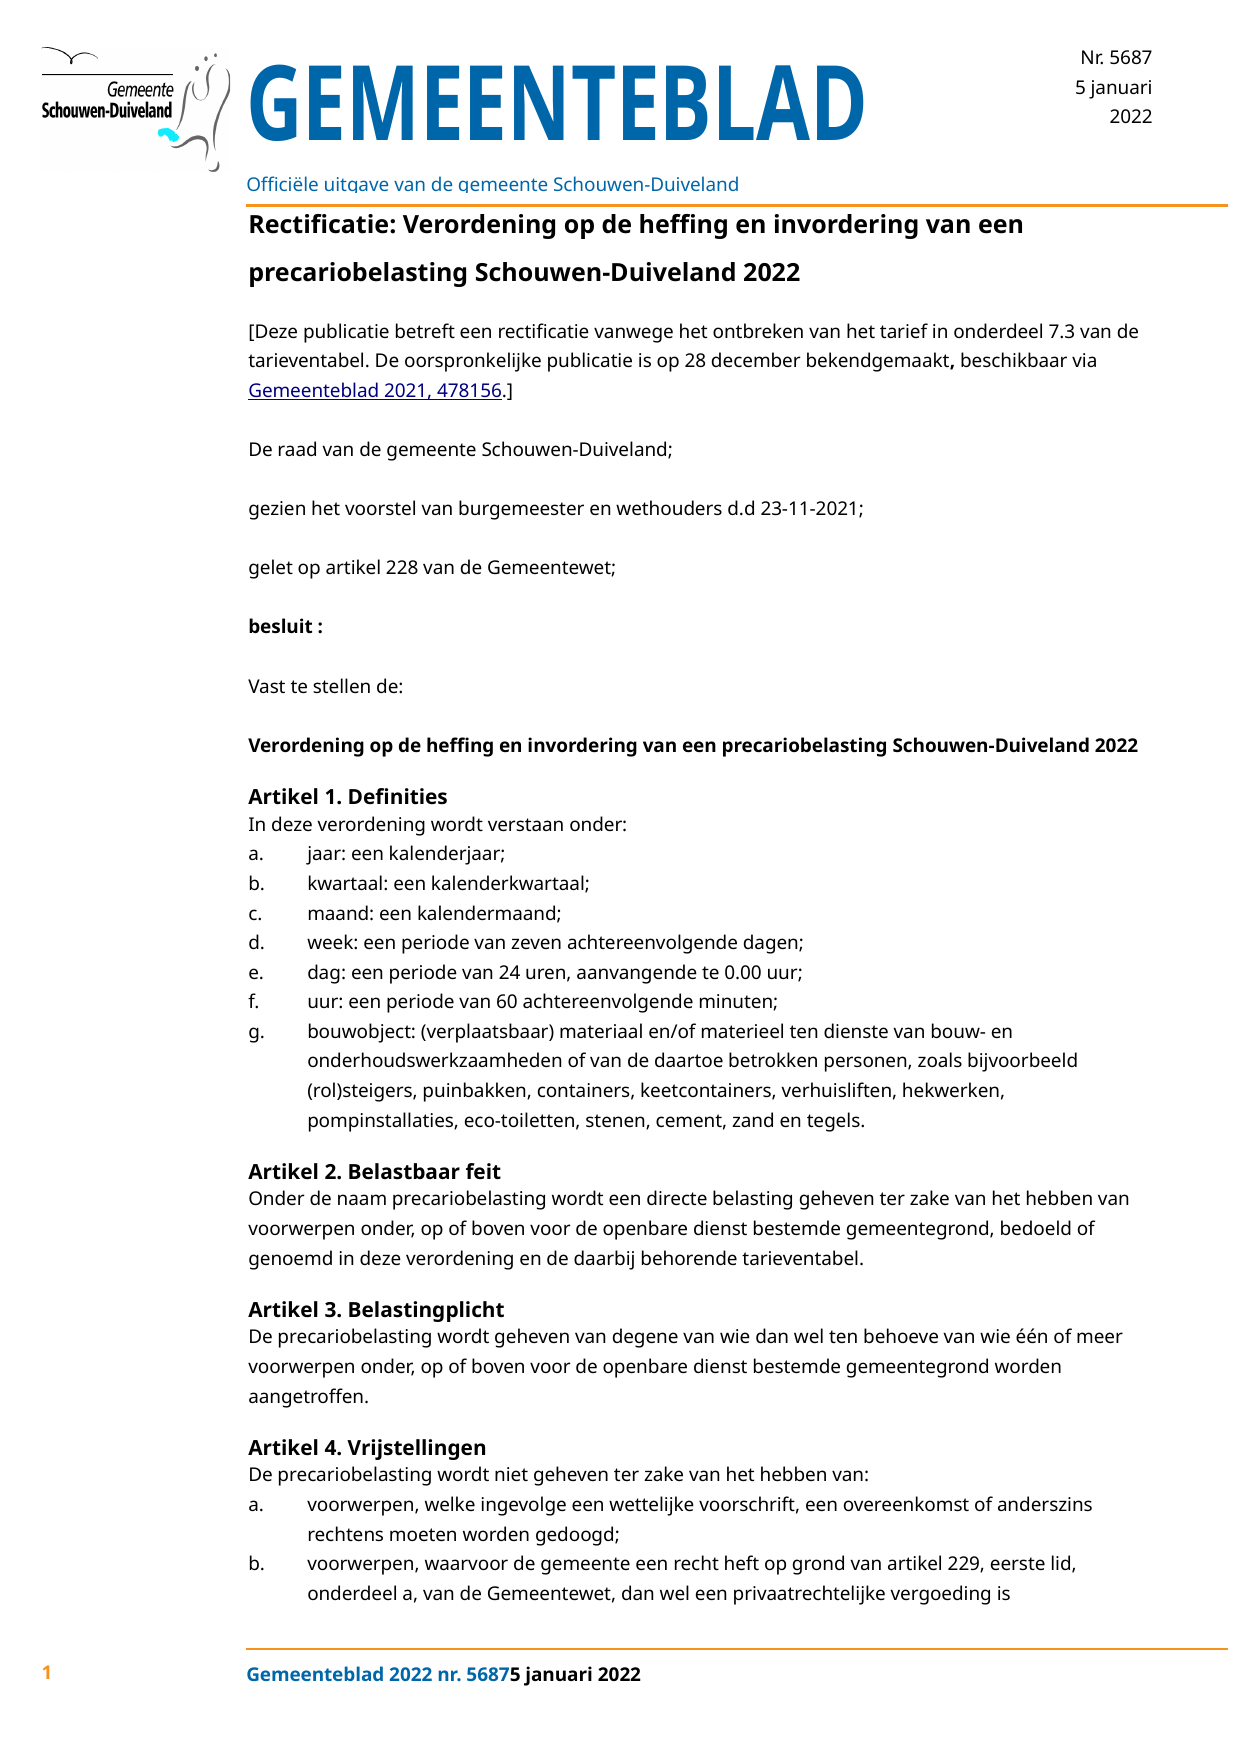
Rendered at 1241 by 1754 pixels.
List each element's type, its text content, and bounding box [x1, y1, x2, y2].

text De precariobelasting wordt niet geheven ter zake van het hebben van: [248, 1462, 1152, 1487]
list bouwobject: (verplaatsbaar) materiaal en/of materieel ten dienste van bouw- en onderhoudswerkzaamheden of van de daartoe betrokken personen, zoals bijvoorbeeld (rol)steigers, puinbakken, containers, keetcontainers, verhuisliften, hekwerken, pompinstallaties, eco-toiletten, stenen, cement, zand en tegels. [248, 1018, 1152, 1132]
text In deze verordening wordt verstaan onder: [248, 811, 1152, 837]
text Artikel 3. Belastingplicht [248, 1295, 1152, 1324]
text De raad van de gemeente Schouwen-Duiveland; [248, 436, 1152, 462]
list voorwerpen, welke ingevolge een wettelijke voorschrift, een overeenkomst of anderszins rechtens moeten worden gedoogd; [248, 1491, 1152, 1547]
text Vast te stellen de: [248, 673, 1152, 699]
picture [41, 47, 231, 172]
list kwartaal: een kalenderkwartaal; [248, 870, 1152, 896]
text gelet op artikel 228 van de Gemeentewet; [248, 554, 1152, 580]
text Artikel 2. Belastbaar feit [248, 1157, 1152, 1186]
list uur: een periode van 60 achtereenvolgende minuten; [248, 988, 1152, 1014]
text De precariobelasting wordt geheven van degene van wie dan wel ten behoeve van wie één of meer voorwerpen onder, op of boven voor de openbare dienst bestemde gemeentegrond worden aangetroffen. [248, 1324, 1152, 1408]
text Artikel 4. Vrijstellingen [248, 1433, 1152, 1462]
list jaar: een kalenderjaar; [248, 841, 1152, 866]
text [Deze publicatie betreft een rectificatie vanwege het ontbreken van het tarief in onderdeel 7.3 van de tarieventabel. De oorspronkelijke publicatie is op 28 december bekendgemaakt, beschikbaar via Gemeenteblad 2021, 478156.] [248, 318, 1152, 403]
text Artikel 1. Definities [248, 782, 1152, 811]
text besluit : [248, 614, 1152, 639]
list dag: een periode van 24 uren, aanvangende te 0.00 uur; [248, 959, 1152, 984]
list week: een periode van zeven achtereenvolgende dagen; [248, 929, 1152, 955]
text gezien het voorstel van burgemeester en wethouders d.d 23-11-2021; [248, 495, 1152, 521]
list maand: een kalendermaand; [248, 900, 1152, 925]
text Rectificatie: Verordening op de heffing en invordering van een precariobelasting Schouwen-Duiveland 2022 [248, 207, 1152, 288]
list voorwerpen, waarvoor de gemeente een recht heft op grond van artikel 229, eerste lid, onderdeel a, van de Gemeentewet, dan wel een privaatrechtelijke vergoeding is [248, 1550, 1152, 1606]
text Verordening op de heffing en invordering van een precariobelasting Schouwen-Duiveland 2022 [248, 732, 1152, 758]
text Onder de naam precariobelasting wordt een directe belasting geheven ter zake van het hebben van voorwerpen onder, op of boven voor de openbare dienst bestemde gemeentegrond, bedoeld of genoemd in deze verordening en de daarbij behorende tarieventabel. [248, 1186, 1152, 1271]
